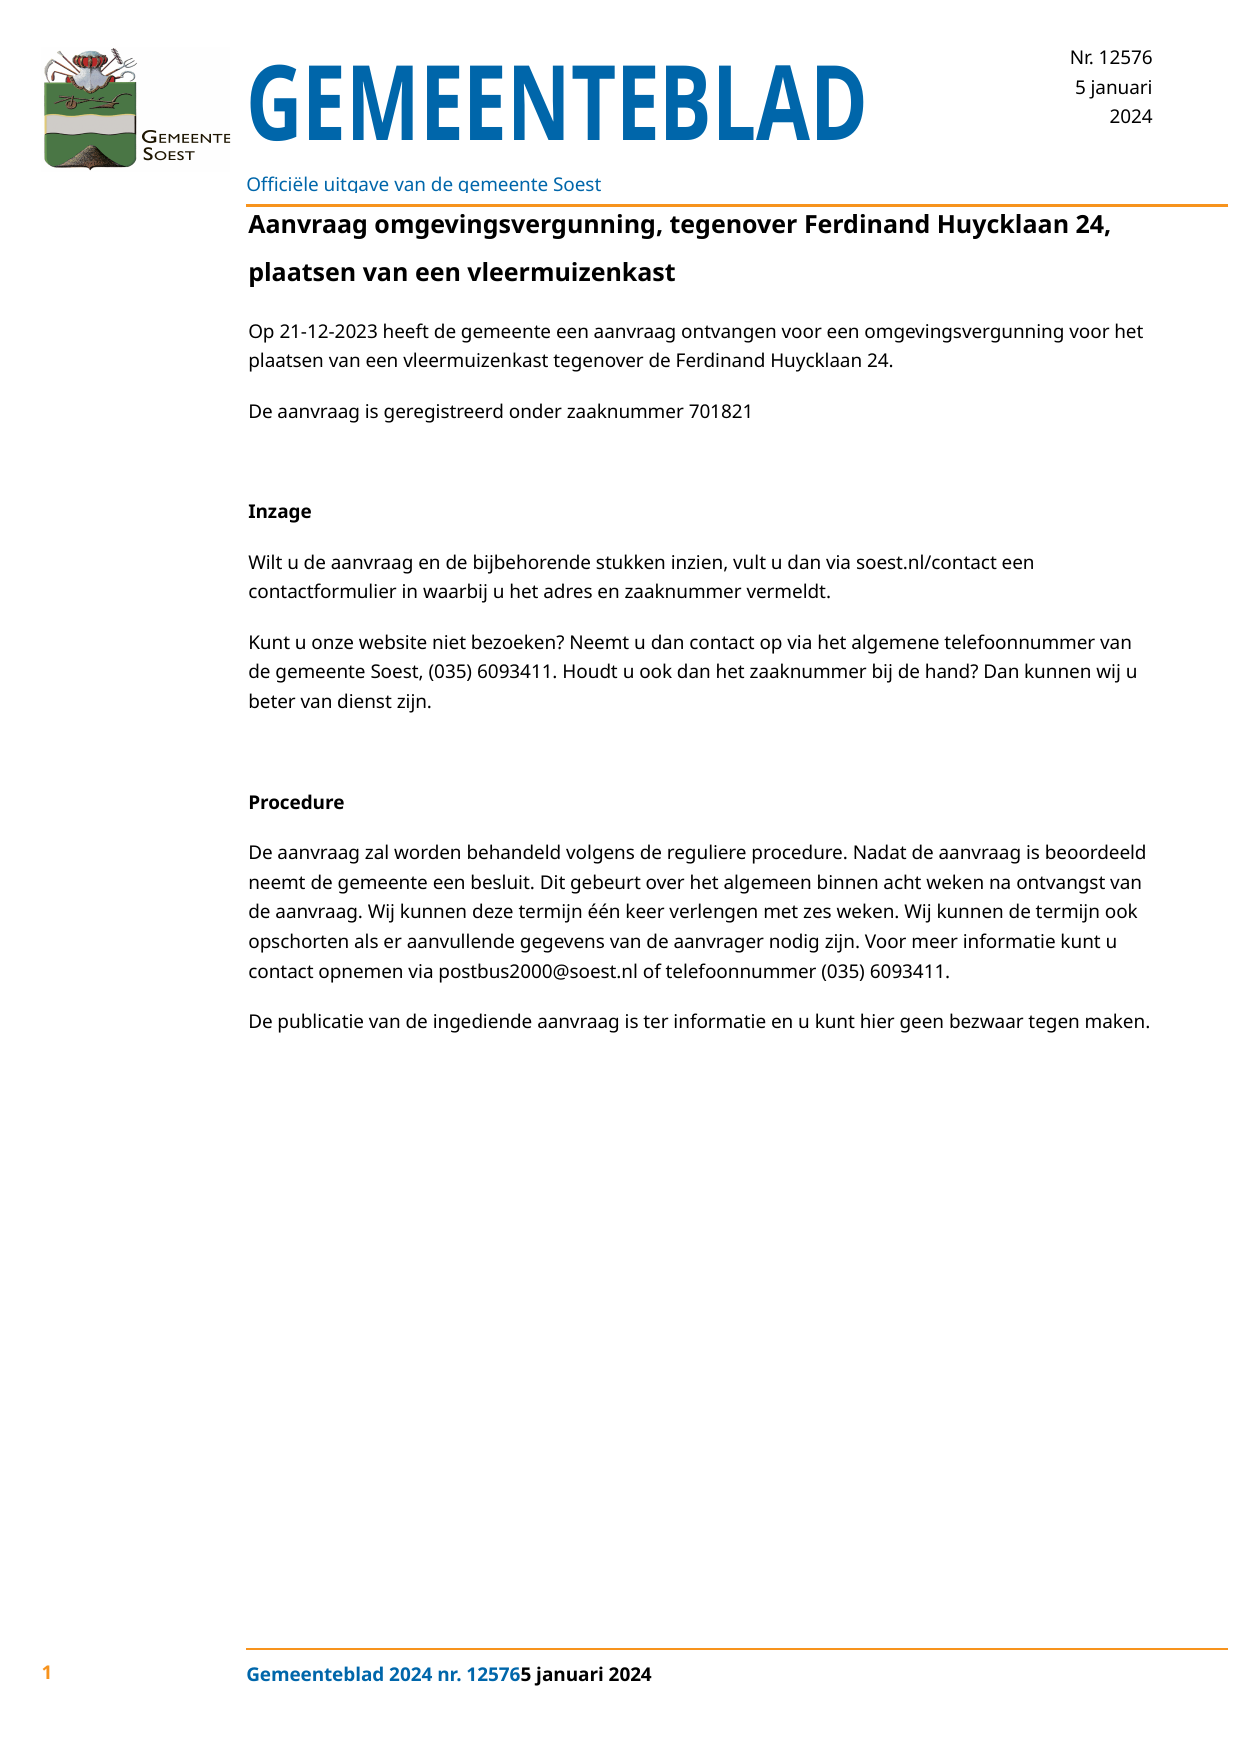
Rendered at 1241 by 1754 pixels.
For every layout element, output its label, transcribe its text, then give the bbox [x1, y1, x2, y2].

picture [41, 47, 231, 172]
text Procedure [248, 789, 1152, 815]
text De aanvraag zal worden behandeld volgens de reguliere procedure. Nadat de aanvraag is beoordeeld neemt de gemeente een besluit. Dit gebeurt over het algemeen binnen acht weken na ontvangst van de aanvraag. Wij kunnen deze termijn één keer verlengen met zes weken. Wij kunnen de termijn ook opschorten als er aanvullende gegevens van de aanvrager nodig zijn. Voor meer informatie kunt u contact opnemen via postbus2000@soest.nl of telefoonnummer (035) 6093411. [248, 839, 1152, 984]
text Op 21-12-2023 heeft de gemeente een aanvraag ontvangen voor een omgevingsvergunning voor het plaatsen van een vleermuizenkast tegenover de Ferdinand Huycklaan 24. [248, 318, 1152, 373]
text Aanvraag omgevingsvergunning, tegenover Ferdinand Huycklaan 24, plaatsen van een vleermuizenkast [248, 207, 1152, 288]
text De aanvraag is geregistreerd onder zaaknummer 701821 [248, 398, 1152, 424]
text De publicatie van de ingediende aanvraag is ter informatie en u kunt hier geen bezwaar tegen maken. [248, 1008, 1152, 1034]
text Kunt u onze website niet bezoeken? Neemt u dan contact op via het algemene telefoonnummer van de gemeente Soest, (035) 6093411. Houdt u ook dan het zaaknummer bij de hand? Dan kunnen wij u beter van dienst zijn. [248, 629, 1152, 714]
text Wilt u de aanvraag en de bijbehorende stukken inzien, vult u dan via soest.nl/contact een contactformulier in waarbij u het adres en zaaknummer vermeldt. [248, 549, 1152, 604]
text Inzage [248, 499, 1152, 524]
